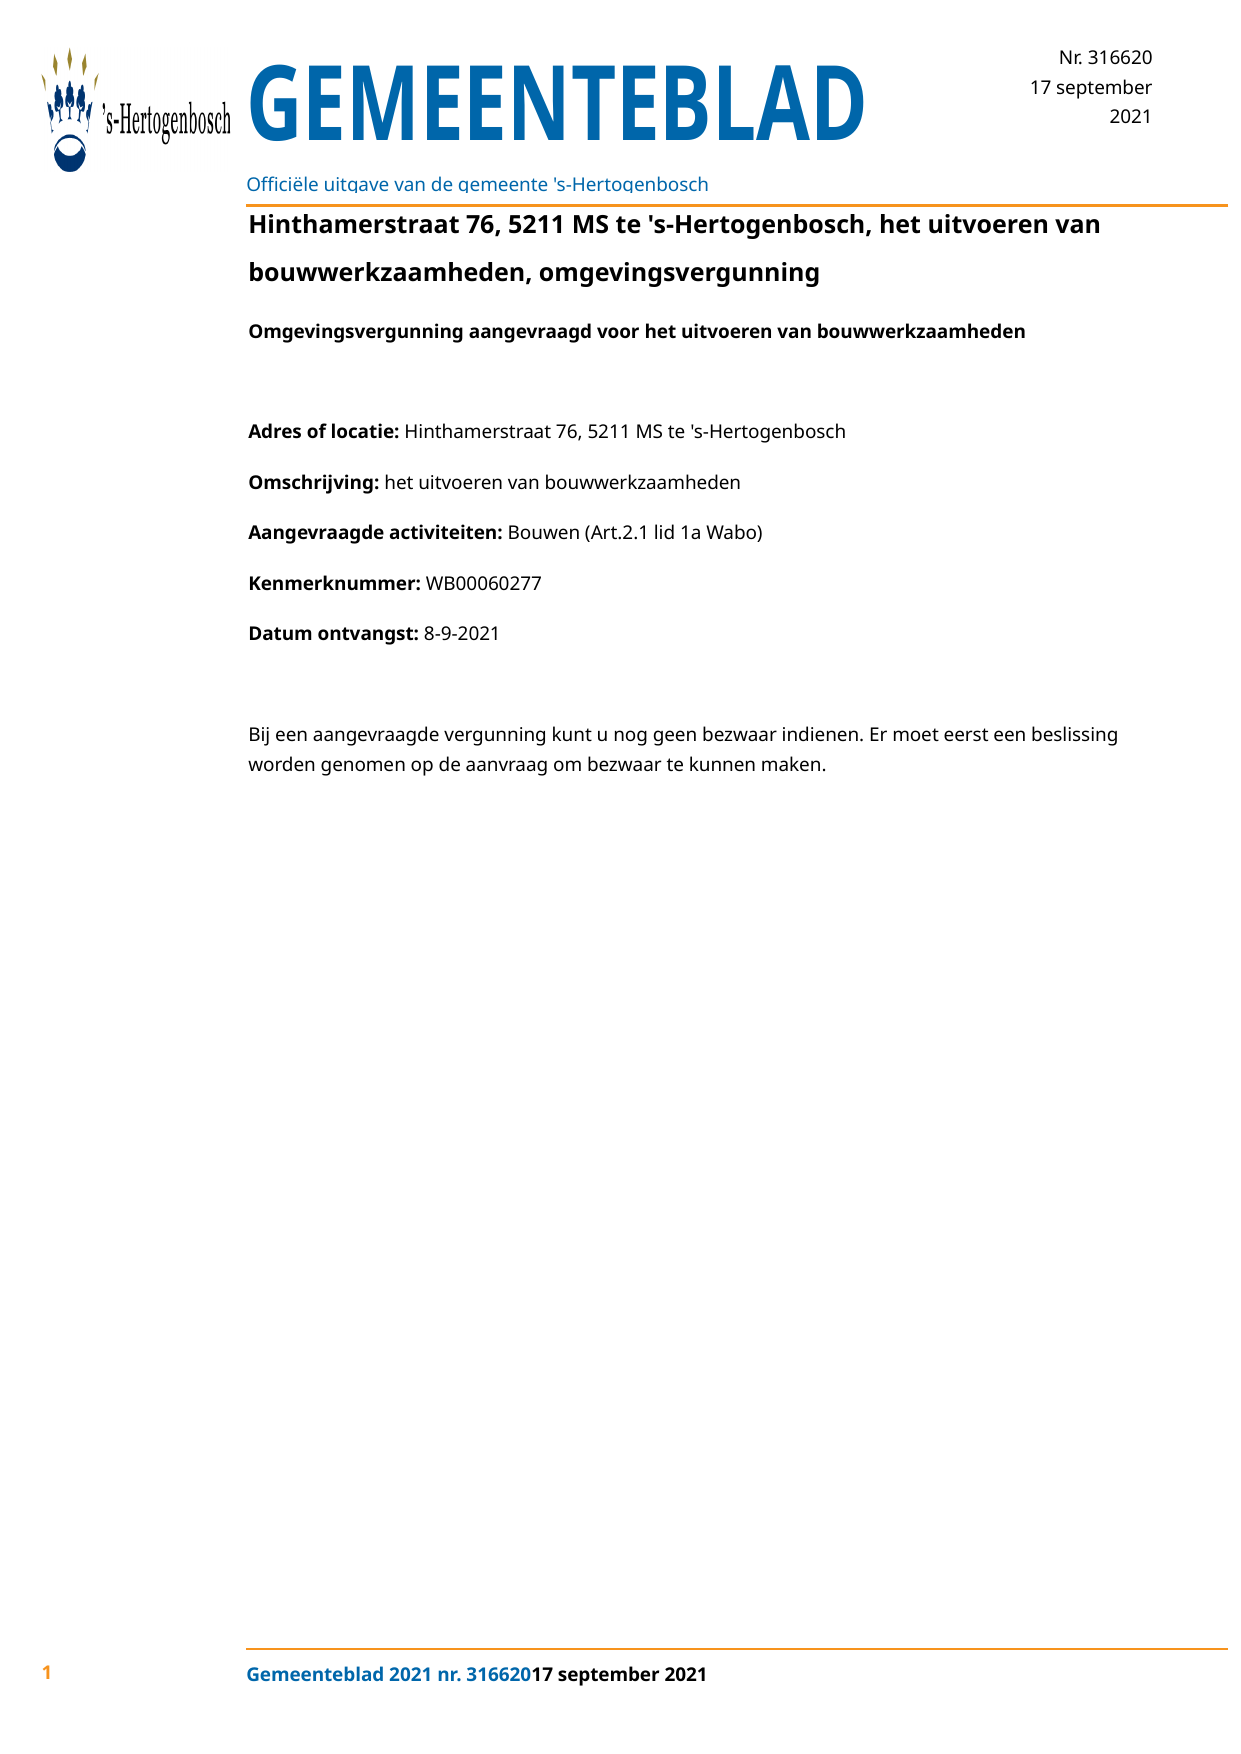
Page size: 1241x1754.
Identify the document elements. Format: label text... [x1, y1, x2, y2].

picture [41, 47, 231, 172]
text Hinthamerstraat 76, 5211 MS te 's-Hertogenbosch, het uitvoeren van bouwwerkzaamheden, omgevingsvergunning [248, 207, 1152, 288]
text Kenmerknummer: WB00060277 [248, 570, 1152, 596]
text Aangevraagde activiteiten: Bouwen (Art.2.1 lid 1a Wabo) [248, 519, 1152, 545]
text Datum ontvangst: 8-9-2021 [248, 620, 1152, 646]
text Omschrijving: het uitvoeren van bouwwerkzaamheden [248, 469, 1152, 495]
text Bij een aangevraagde vergunning kunt u nog geen bezwaar indienen. Er moet eerst een beslissing worden genomen op de aanvraag om bezwaar te kunnen maken. [248, 721, 1152, 777]
text Omgevingsvergunning aangevraagd voor het uitvoeren van bouwwerkzaamheden [248, 318, 1152, 344]
text Adres of locatie: Hinthamerstraat 76, 5211 MS te 's-Hertogenbosch [248, 419, 1152, 444]
